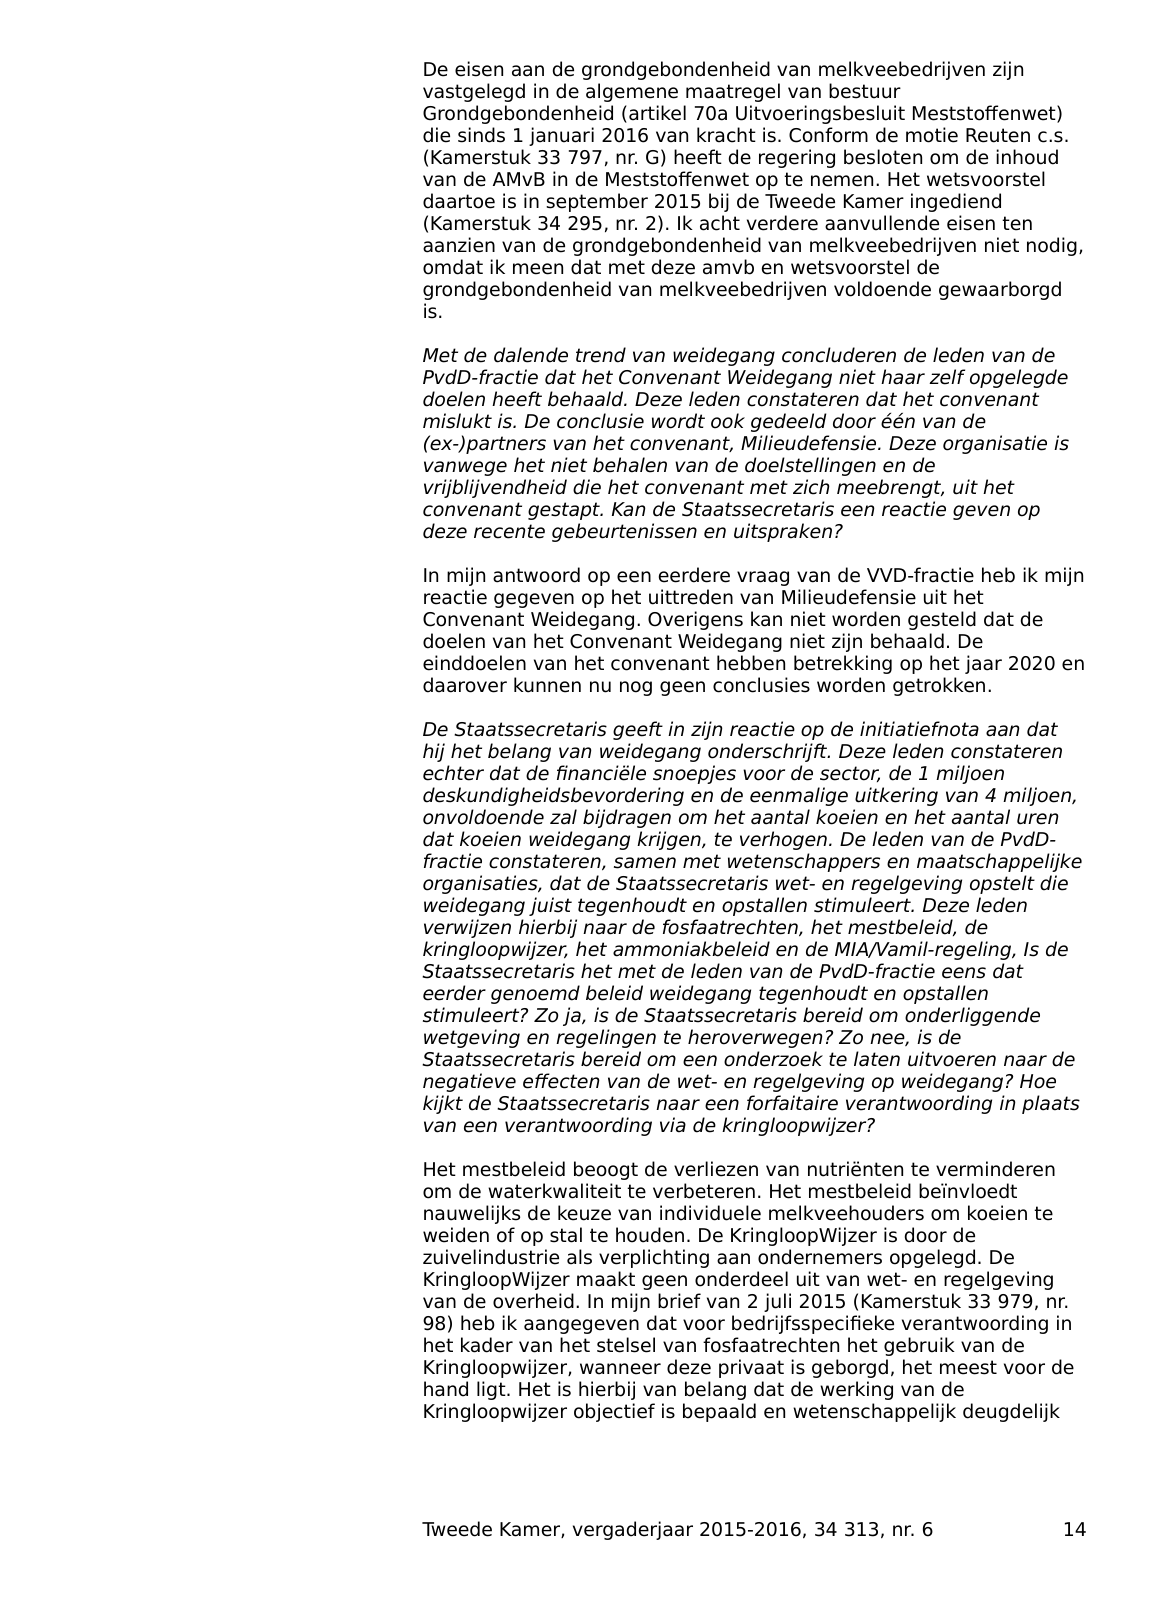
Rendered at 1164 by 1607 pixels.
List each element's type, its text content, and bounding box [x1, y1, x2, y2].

text Met de dalende trend van weidegang concluderen de leden van de PvdD-fractie dat het Convenant Weidegang niet haar zelf opgelegde doelen heeft behaald. Deze leden constateren dat het convenant mislukt is. De conclusie wordt ook gedeeld door één van de (ex-)partners van het convenant, Milieudefensie. Deze organisatie is vanwege het niet behalen van de doelstellingen en de vrijblijvendheid die het convenant met zich meebrengt, uit het convenant gestapt. Kan de Staatssecretaris een reactie geven op deze recente gebeurtenissen en uitspraken? [422, 345, 1087, 543]
text De Staatssecretaris geeft in zijn reactie op de initiatiefnota aan dat hij het belang van weidegang onderschrijft. Deze leden constateren echter dat de financiële snoepjes voor de sector, de 1 miljoen deskundigheidsbevordering en de eenmalige uitkering van 4 miljoen, onvoldoende zal bijdragen om het aantal koeien en het aantal uren dat koeien weidegang krijgen, te verhogen. De leden van de PvdD-fractie constateren, samen met wetenschappers en maatschappelijke organisaties, dat de Staatssecretaris wet- en regelgeving opstelt die weidegang juist tegenhoudt en opstallen stimuleert. Deze leden verwijzen hierbij naar de fosfaatrechten, het mestbeleid, de kringloopwijzer, het ammoniakbeleid en de MIA/Vamil-regeling, Is de Staatssecretaris het met de leden van de PvdD-fractie eens dat eerder genoemd beleid weidegang tegenhoudt en opstallen stimuleert? Zo ja, is de Staatssecretaris bereid om onderliggende wetgeving en regelingen te heroverwegen? Zo nee, is de Staatssecretaris bereid om een onderzoek te laten uitvoeren naar de negatieve effecten van de wet- en regelgeving op weidegang? Hoe kijkt de Staatssecretaris naar een forfaitaire verantwoording in plaats van een verantwoording via de kringloopwijzer? [422, 719, 1087, 1137]
text In mijn antwoord op een eerdere vraag van de VVD-fractie heb ik mijn reactie gegeven op het uittreden van Milieudefensie uit het Convenant Weidegang. Overigens kan niet worden gesteld dat de doelen van het Convenant Weidegang niet zijn behaald. De einddoelen van het convenant hebben betrekking op het jaar 2020 en daarover kunnen nu nog geen conclusies worden getrokken. [422, 565, 1087, 697]
text Het mestbeleid beoogt de verliezen van nutriënten te verminderen om de waterkwaliteit te verbeteren. Het mestbeleid beïnvloedt nauwelijks de keuze van individuele melkveehouders om koeien te weiden of op stal te houden. De KringloopWijzer is door de zuivelindustrie als verplichting aan ondernemers opgelegd. De KringloopWijzer maakt geen onderdeel uit van wet- en regelgeving van de overheid. In mijn brief van 2 juli 2015 (Kamerstuk 33 979, nr. 98) heb ik aangegeven dat voor bedrijfsspecifieke verantwoording in het kader van het stelsel van fosfaatrechten het gebruik van de Kringloopwijzer, wanneer deze privaat is geborgd, het meest voor de hand ligt. Het is hierbij van belang dat de werking van de Kringloopwijzer objectief is bepaald en wetenschappelijk deugdelijk [422, 1159, 1087, 1423]
text De eisen aan de grondgebondenheid van melkveebedrijven zijn vastgelegd in de algemene maatregel van bestuur Grondgebondenheid (artikel 70a Uitvoeringsbesluit Meststoffenwet) die sinds 1 januari 2016 van kracht is. Conform de motie Reuten c.s. (Kamerstuk 33 797, nr. G) heeft de regering besloten om de inhoud van de AMvB in de Meststoffenwet op te nemen. Het wetsvoorstel daartoe is in september 2015 bij de Tweede Kamer ingediend (Kamerstuk 34 295, nr. 2). Ik acht verdere aanvullende eisen ten aanzien van de grondgebondenheid van melkveebedrijven niet nodig, omdat ik meen dat met deze amvb en wetsvoorstel de grondgebondenheid van melkveebedrijven voldoende gewaarborgd is. [422, 59, 1087, 323]
